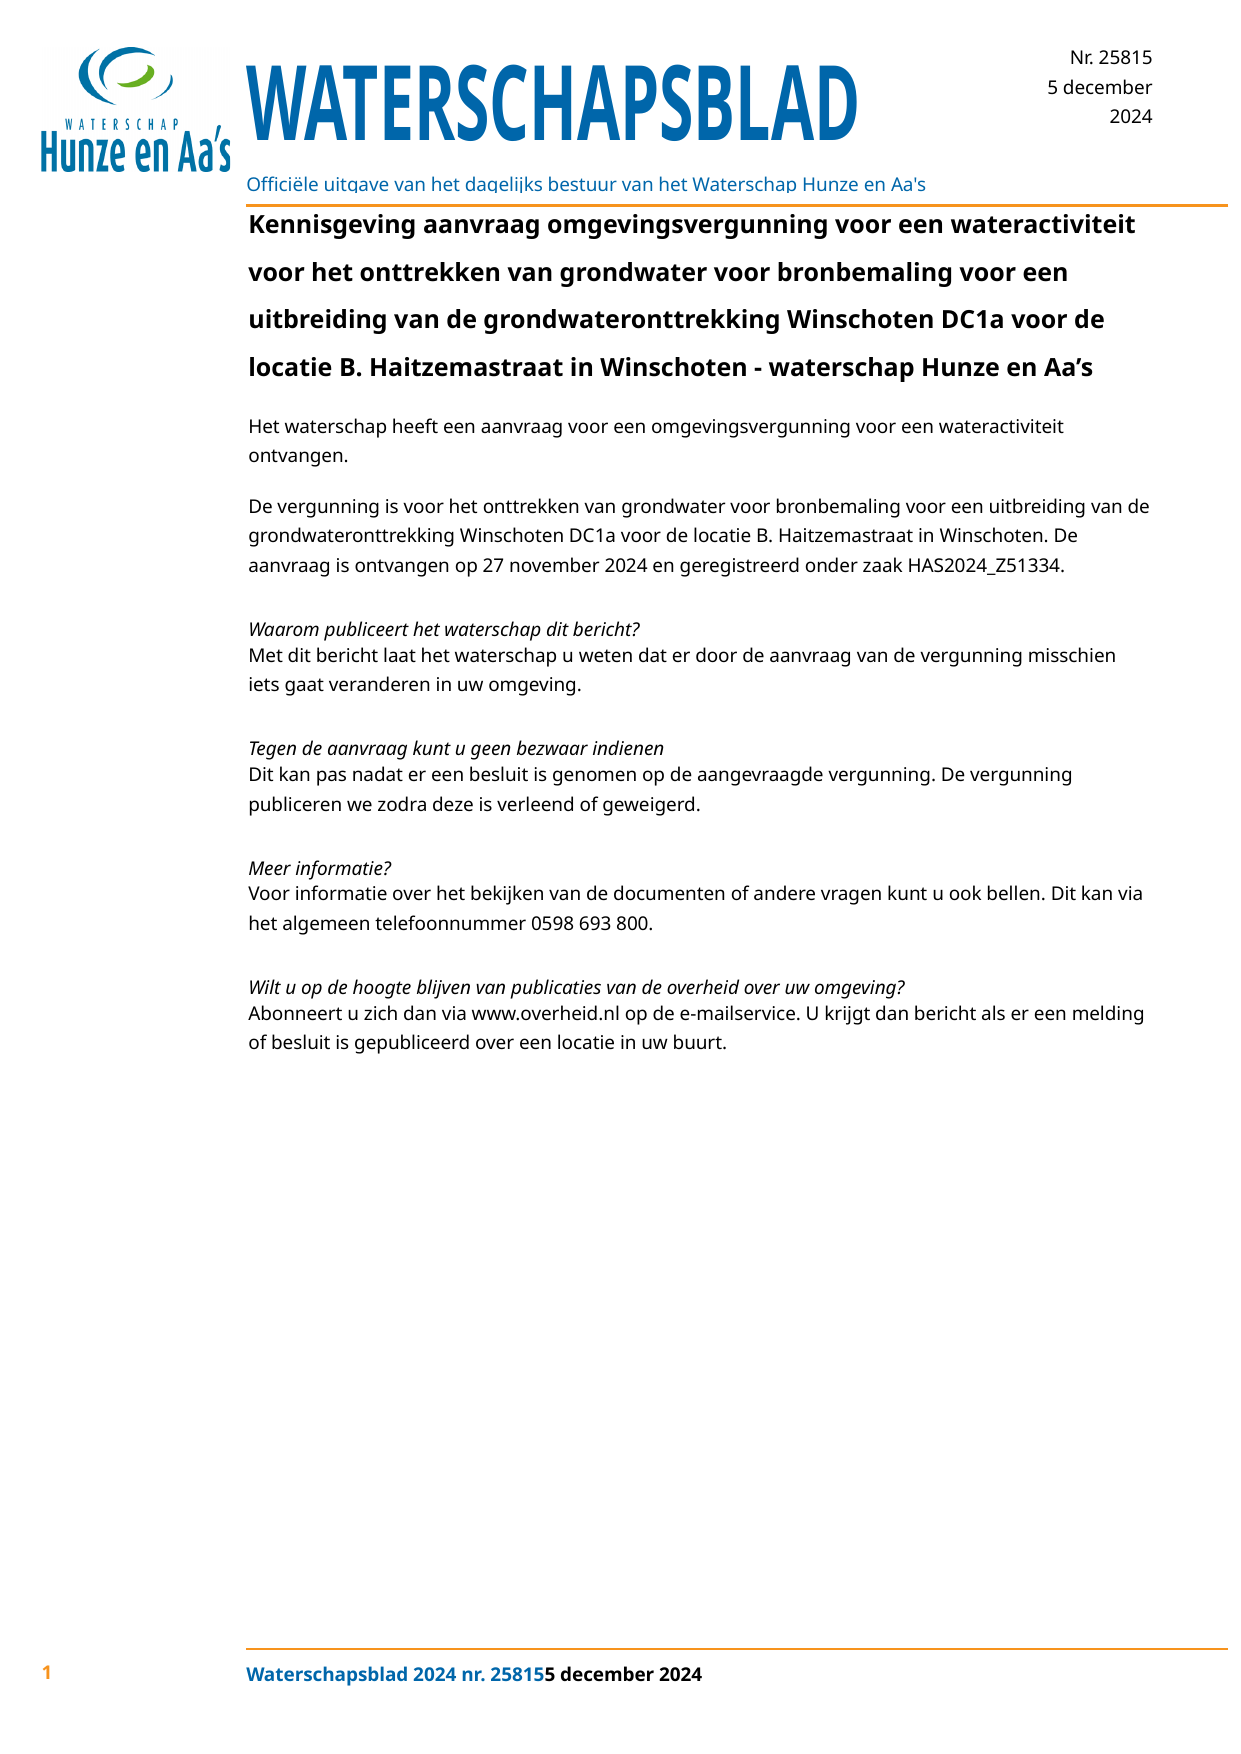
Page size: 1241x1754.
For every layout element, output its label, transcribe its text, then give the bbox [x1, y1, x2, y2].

picture [41, 47, 231, 172]
text Abonneert u zich dan via www.overheid.nl op de e-mailservice. U krijgt dan bericht als er een melding of besluit is gepubliceerd over een locatie in uw buurt. [248, 1000, 1152, 1055]
text De vergunning is voor het onttrekken van grondwater voor bronbemaling voor een uitbreiding van de grondwateronttrekking Winschoten DC1a voor de locatie B. Haitzemastraat in Winschoten. De aanvraag is ontvangen op 27 november 2024 en geregistreerd onder zaak HAS2024_Z51334. [248, 493, 1152, 578]
text Waarom publiceert het waterschap dit bericht? [248, 616, 1152, 642]
text Meer informatie? [248, 855, 1152, 881]
picture [226, 145, 231, 156]
picture [183, 163, 191, 172]
text Kennisgeving aanvraag omgevingsvergunning voor een wateractiviteit voor het onttrekken van grondwater voor bronbemaling voor een uitbreiding van de grondwateronttrekking Winschoten DC1a voor de locatie B. Haitzemastraat in Winschoten - waterschap Hunze en Aa’s [248, 207, 1152, 384]
picture [47, 154, 51, 172]
text Tegen de aanvraag kunt u geen bezwaar indienen [248, 736, 1152, 761]
text Dit kan pas nadat er een besluit is genomen op de aangevraagde vergunning. De vergunning publiceren we zodra deze is verleend of geweigerd. [248, 761, 1152, 817]
text Wilt u op de hoogte blijven van publicaties van de overheid over uw omgeving? [248, 974, 1152, 1000]
text Het waterschap heeft een aanvraag voor een omgevingsvergunning voor een wateractiviteit ontvangen. [248, 413, 1152, 468]
text Voor informatie over het bekijken van de documenten of andere vragen kunt u ook bellen. Dit kan via het algemeen telefoonnummer 0598 693 800. [248, 881, 1152, 936]
text Met dit bericht laat het waterschap u weten dat er door de aanvraag van de vergunning misschien iets gaat veranderen in uw omgeving. [248, 642, 1152, 697]
